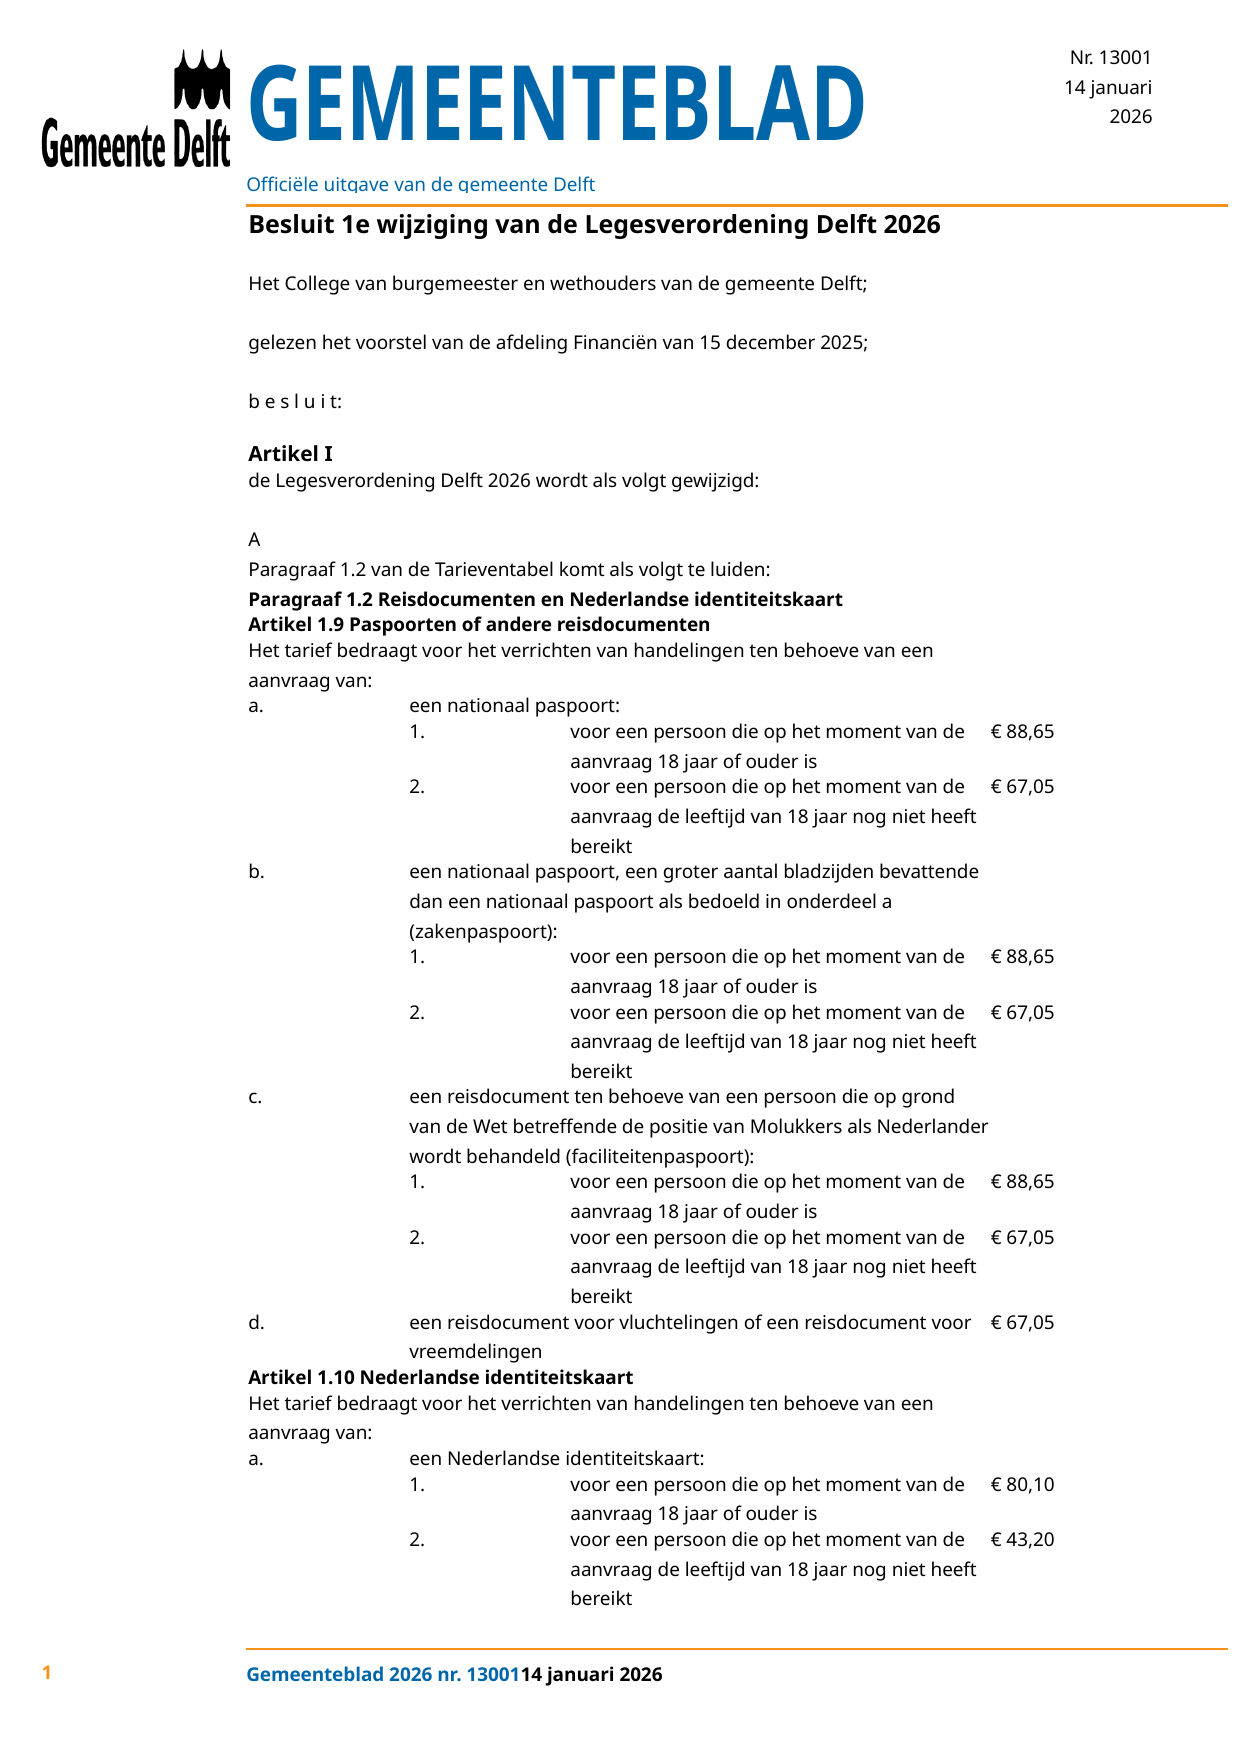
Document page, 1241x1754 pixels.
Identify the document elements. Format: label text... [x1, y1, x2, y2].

table_cell [991, 638, 1152, 693]
table_cell € 88,65 [991, 944, 1152, 999]
table_cell een nationaal paspoort, een groter aantal bladzijden bevattende dan een nationaal paspoort als bedoeld in onderdeel a (zakenpaspoort): [409, 859, 991, 943]
table_cell € 67,05 [991, 1309, 1152, 1364]
table_cell [248, 944, 409, 999]
table_cell [991, 859, 1152, 943]
table_cell 1. [409, 944, 570, 999]
table_cell Het tarief bedraagt voor het verrichten van handelingen ten behoeve van een aanvraag van: [248, 638, 991, 693]
table_cell voor een persoon die op het moment van de aanvraag 18 jaar of ouder is [570, 719, 991, 774]
table_cell € 67,05 [991, 999, 1152, 1084]
table_cell a. [248, 1445, 409, 1471]
text Het College van burgemeester en wethouders van de gemeente Delft; [248, 270, 1152, 296]
table_cell [248, 1169, 409, 1224]
table_cell een Nederlandse identiteitskaart: [409, 1445, 991, 1471]
table_cell voor een persoon die op het moment van de aanvraag 18 jaar of ouder is [570, 944, 991, 999]
table_cell [248, 719, 409, 774]
table_cell [991, 1445, 1152, 1471]
text Artikel I [248, 439, 1152, 467]
table_cell voor een persoon die op het moment van de aanvraag de leeftijd van 18 jaar nog niet heeft bereikt [570, 1224, 991, 1309]
table_cell 1. [409, 1169, 570, 1224]
table_header Paragraaf 1.2 Reisdocumenten en Nederlandse identiteitskaart [248, 586, 1152, 612]
table_cell € 88,65 [991, 1169, 1152, 1224]
text A [248, 527, 1152, 552]
table_cell [248, 1224, 409, 1309]
text Paragraaf 1.2 van de Tarieventabel komt als volgt te luiden: [248, 556, 1152, 582]
table_cell € 43,20 [991, 1526, 1152, 1611]
table_cell 2. [409, 1526, 570, 1611]
table_cell een nationaal paspoort: [409, 693, 991, 718]
table_cell € 80,10 [991, 1471, 1152, 1526]
table_cell 1. [409, 1471, 570, 1526]
table_cell een reisdocument ten behoeve van een persoon die op grond van de Wet betreffende de positie van Molukkers als Nederlander wordt behandeld (faciliteitenpaspoort): [409, 1084, 991, 1169]
table_cell 2. [409, 999, 570, 1084]
table_cell voor een persoon die op het moment van de aanvraag 18 jaar of ouder is [570, 1169, 991, 1224]
picture [41, 47, 231, 172]
table_cell [248, 1471, 409, 1526]
table_cell [991, 693, 1152, 718]
table_cell d. [248, 1309, 409, 1364]
table_cell [991, 1084, 1152, 1169]
table_cell € 67,05 [991, 1224, 1152, 1309]
table_cell 2. [409, 774, 570, 859]
text b e s l u i t: [248, 389, 1152, 414]
table_cell € 88,65 [991, 719, 1152, 774]
table_cell [248, 1526, 409, 1611]
table_cell € 67,05 [991, 774, 1152, 859]
table_cell voor een persoon die op het moment van de aanvraag de leeftijd van 18 jaar nog niet heeft bereikt [570, 1526, 991, 1611]
table_cell a. [248, 693, 409, 718]
table_cell Artikel 1.10 Nederlandse identiteitskaart [248, 1364, 1152, 1390]
text Besluit 1e wijziging van de Legesverordening Delft 2026 [248, 207, 1152, 241]
table_cell een reisdocument voor vluchtelingen of een reisdocument voor vreemdelingen [409, 1309, 991, 1364]
table_cell voor een persoon die op het moment van de aanvraag de leeftijd van 18 jaar nog niet heeft bereikt [570, 999, 991, 1084]
table_cell [991, 1390, 1152, 1445]
table_cell voor een persoon die op het moment van de aanvraag 18 jaar of ouder is [570, 1471, 991, 1526]
table_cell c. [248, 1084, 409, 1169]
table_cell Het tarief bedraagt voor het verrichten van handelingen ten behoeve van een aanvraag van: [248, 1390, 991, 1445]
text de Legesverordening Delft 2026 wordt als volgt gewijzigd: [248, 467, 1152, 493]
table_cell [248, 999, 409, 1084]
table_cell voor een persoon die op het moment van de aanvraag de leeftijd van 18 jaar nog niet heeft bereikt [570, 774, 991, 859]
table_cell 2. [409, 1224, 570, 1309]
table_cell 1. [409, 719, 570, 774]
table_cell b. [248, 859, 409, 943]
table_cell [248, 774, 409, 859]
text gelezen het voorstel van de afdeling Financiën van 15 december 2025; [248, 329, 1152, 355]
table_cell Artikel 1.9 Paspoorten of andere reisdocumenten [248, 612, 1152, 637]
